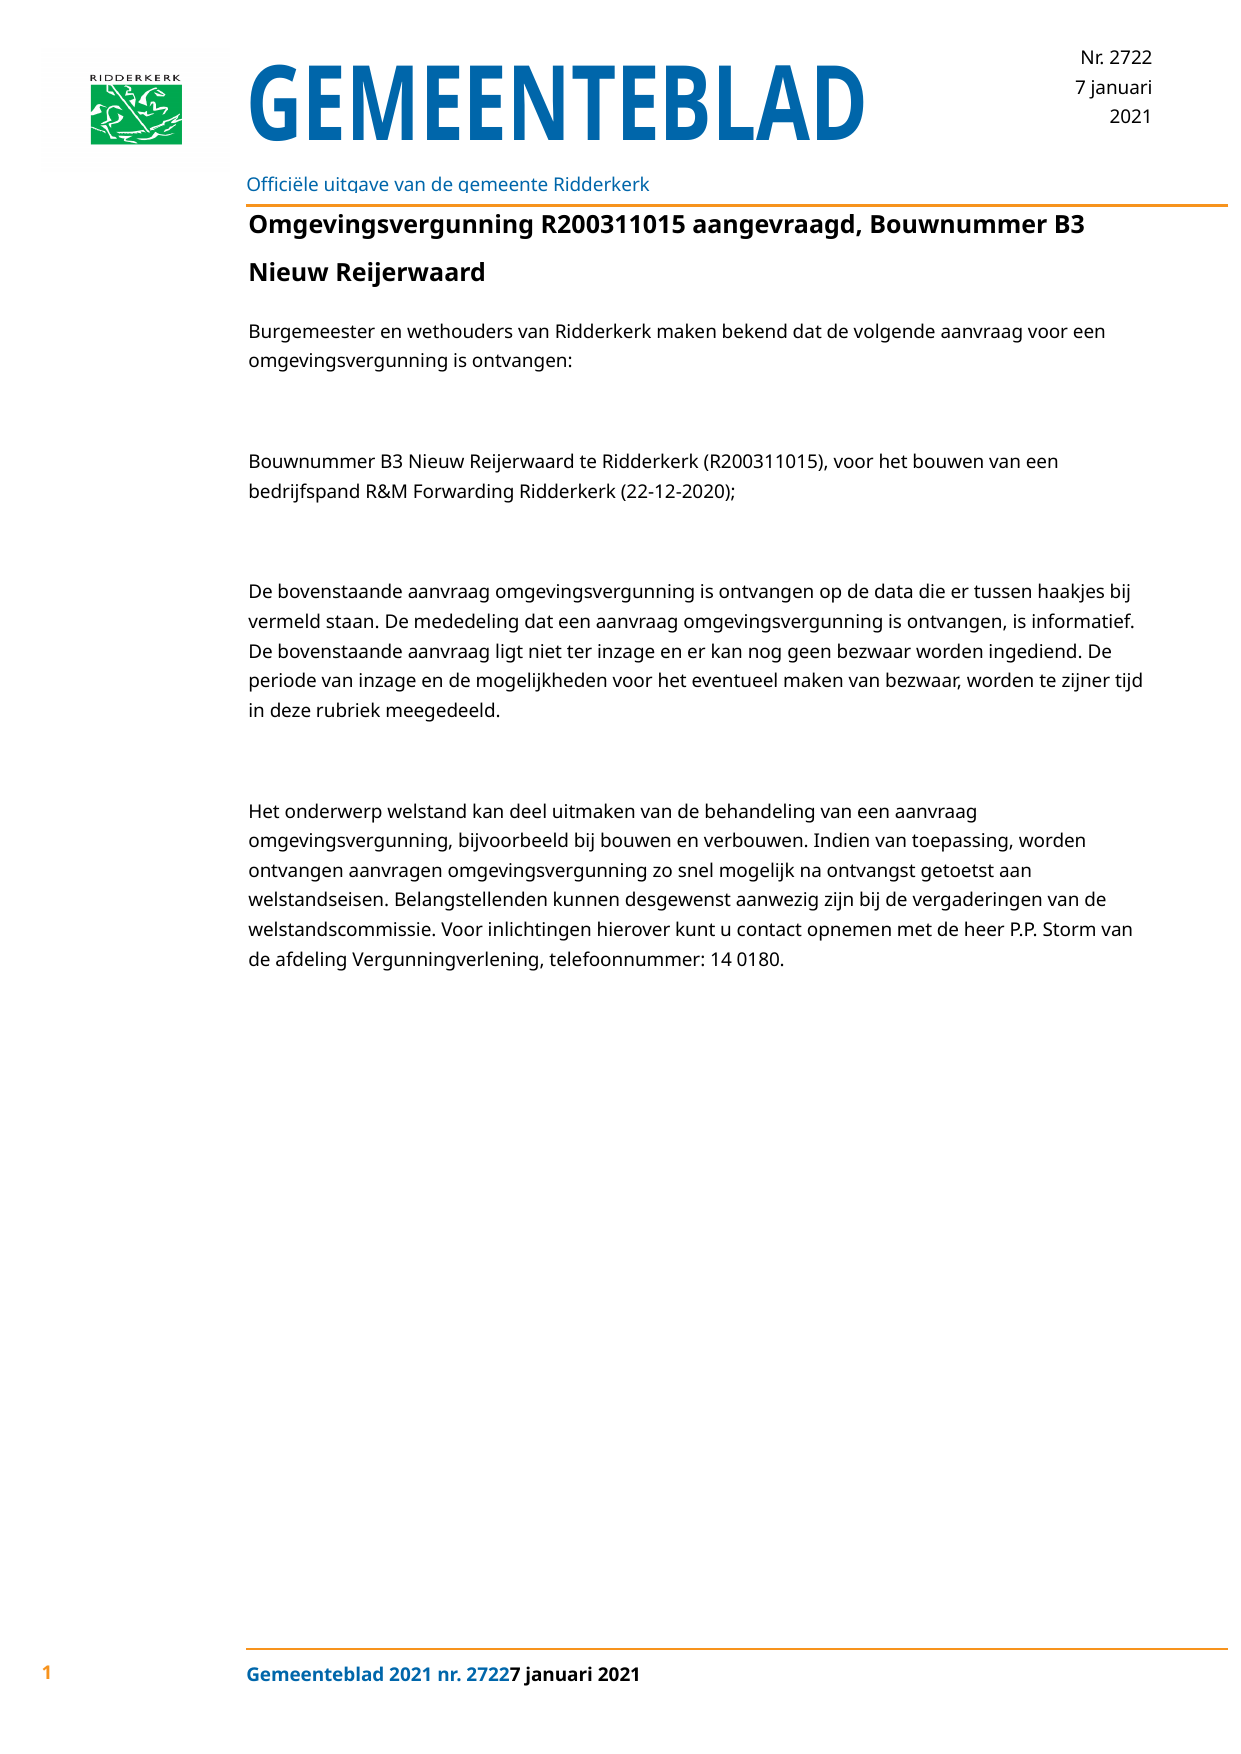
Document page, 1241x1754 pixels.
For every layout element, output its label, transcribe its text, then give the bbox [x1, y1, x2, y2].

text Bouwnummer B3 Nieuw Reijerwaard te Ridderkerk (R200311015), voor het bouwen van een bedrijfspand R&M Forwarding Ridderkerk (22-12-2020); [248, 448, 1152, 504]
text Het onderwerp welstand kan deel uitmaken van de behandeling van een aanvraag omgevingsvergunning, bijvoorbeeld bij bouwen en verbouwen. Indien van toepassing, worden ontvangen aanvragen omgevingsvergunning zo snel mogelijk na ontvangst getoetst aan welstandseisen. Belangstellenden kunnen desgewenst aanwezig zijn bij de vergaderingen van de welstandscommissie. Voor inlichtingen hierover kunt u contact opnemen met de heer P.P. Storm van de afdeling Vergunningverlening, telefoonnummer: 14 0180. [248, 798, 1152, 972]
text Omgevingsvergunning R200311015 aangevraagd, Bouwnummer B3 Nieuw Reijerwaard [248, 207, 1152, 288]
text Burgemeester en wethouders van Ridderkerk maken bekend dat de volgende aanvraag voor een omgevingsvergunning is ontvangen: [248, 318, 1152, 373]
text De bovenstaande aanvraag omgevingsvergunning is ontvangen op de data die er tussen haakjes bij vermeld staan. De mededeling dat een aanvraag omgevingsvergunning is ontvangen, is informatief. De bovenstaande aanvraag ligt niet ter inzage en er kan nog geen bezwaar worden ingediend. De periode van inzage en de mogelijkheden voor het eventueel maken van bezwaar, worden te zijner tijd in deze rubriek meegedeeld. [248, 579, 1152, 723]
picture [41, 47, 231, 172]
